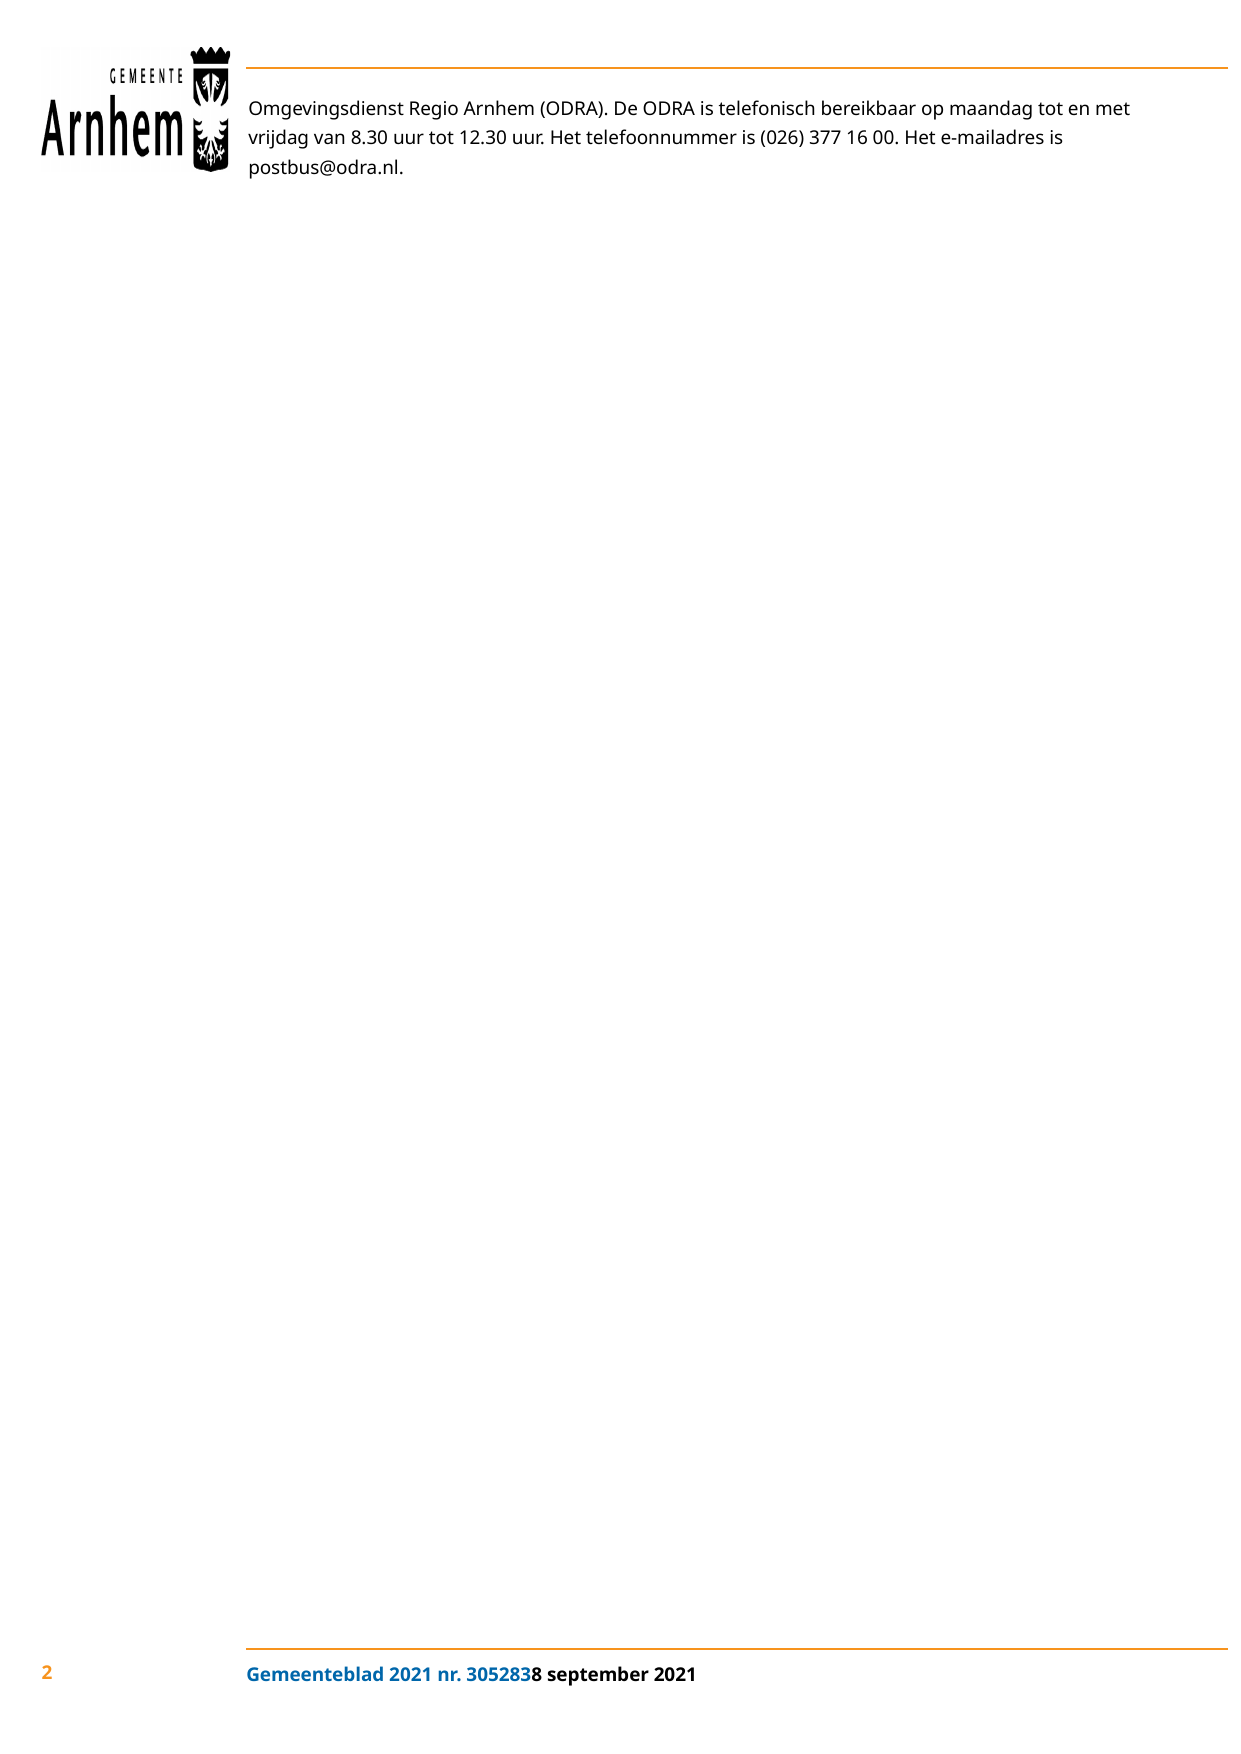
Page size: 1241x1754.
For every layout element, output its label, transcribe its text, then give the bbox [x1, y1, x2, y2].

text Omgevingsdienst Regio Arnhem (ODRA). De ODRA is telefonisch bereikbaar op maandag tot en met vrijdag van 8.30 uur tot 12.30 uur. Het telefoonnummer is (026) 377 16 00. Het e-mailadres is postbus@odra.nl. [248, 95, 1152, 180]
picture [41, 47, 231, 172]
